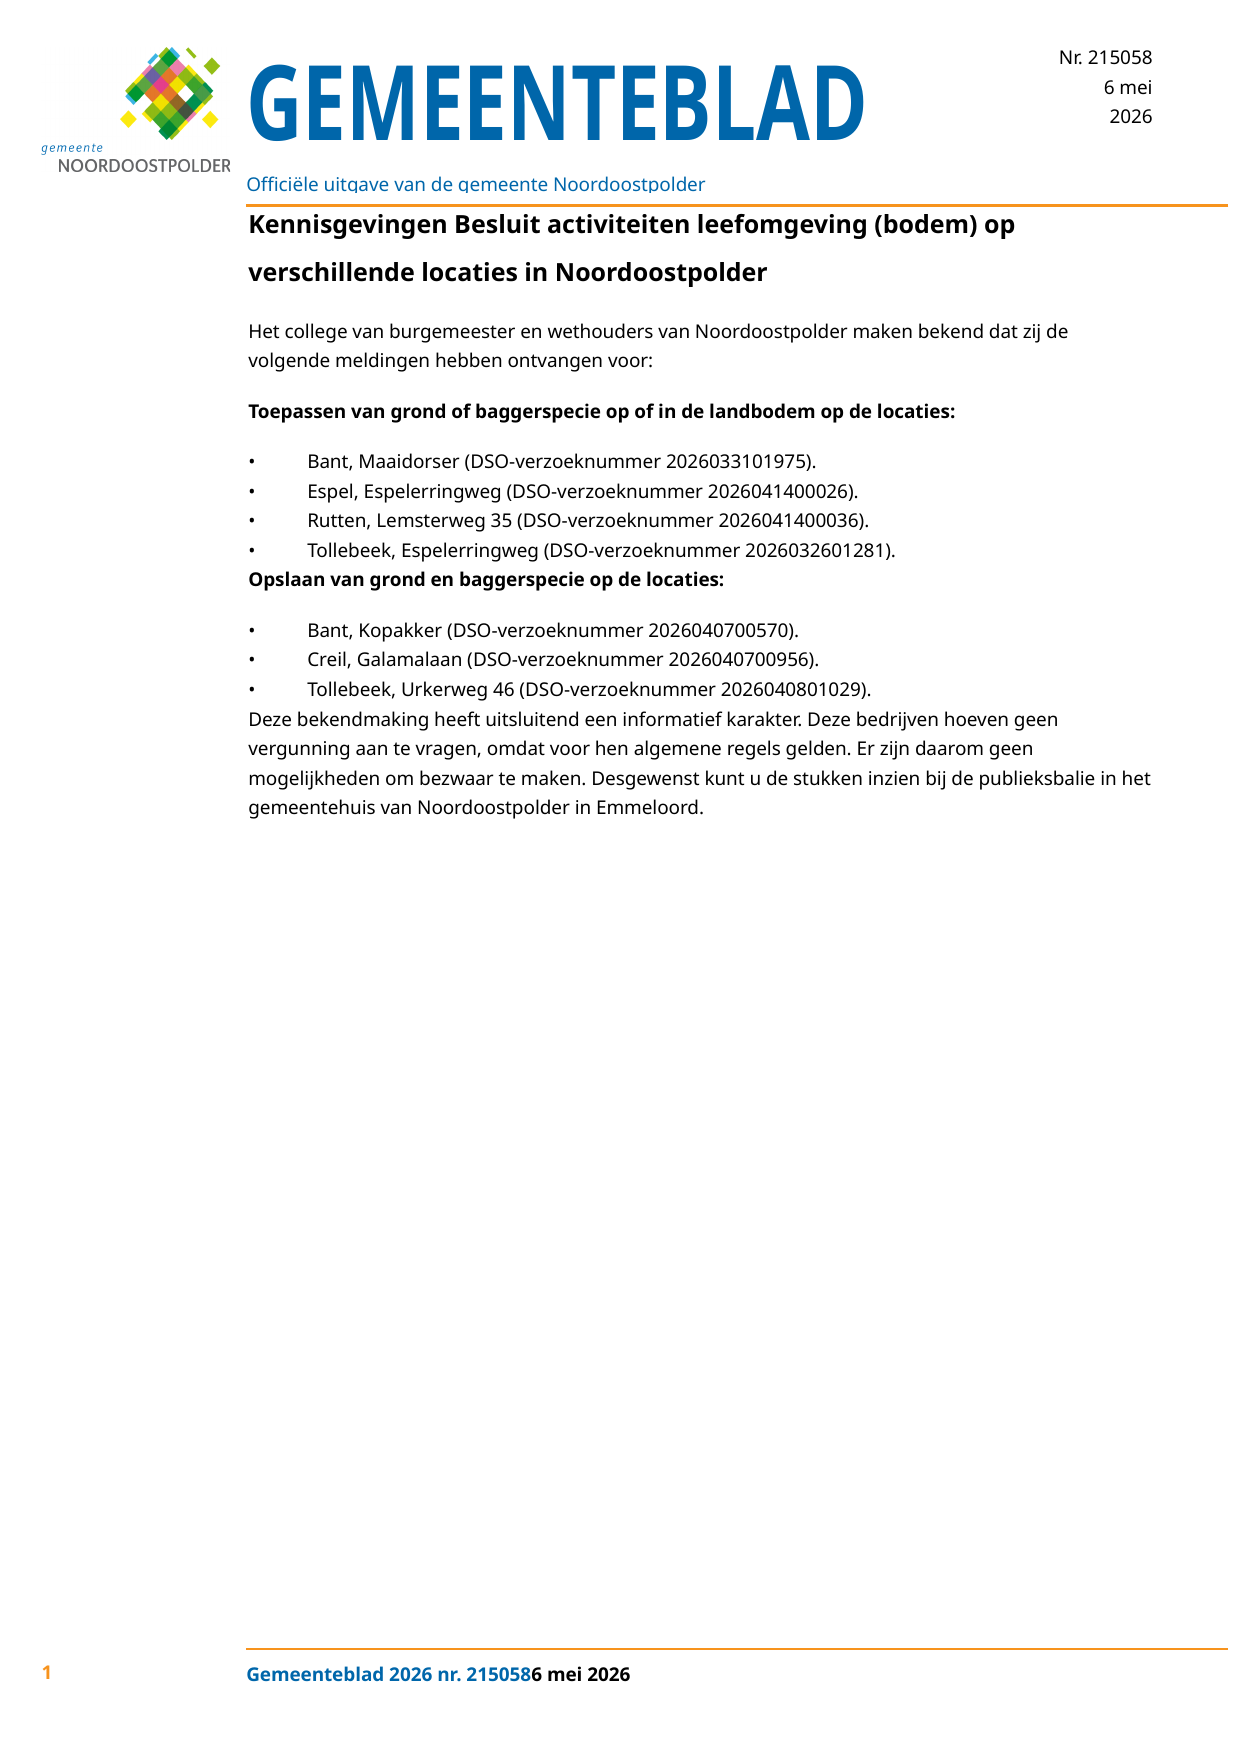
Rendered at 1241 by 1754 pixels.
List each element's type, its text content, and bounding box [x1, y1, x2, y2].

list Bant, Kopakker (DSO-verzoeknummer 2026040700570). [248, 617, 1152, 643]
picture [41, 47, 231, 172]
text Deze bekendmaking heeft uitsluitend een informatief karakter. Deze bedrijven hoeven geen vergunning aan te vragen, omdat voor hen algemene regels gelden. Er zijn daarom geen mogelijkheden om bezwaar te maken. Desgewenst kunt u de stukken inzien bij de publieksbalie in het gemeentehuis van Noordoostpolder in Emmeloord. [248, 706, 1152, 820]
text Opslaan van grond en baggerspecie op de locaties: [248, 567, 1152, 592]
list Rutten, Lemsterweg 35 (DSO-verzoeknummer 2026041400036). [248, 507, 1152, 533]
text Het college van burgemeester en wethouders van Noordoostpolder maken bekend dat zij de volgende meldingen hebben ontvangen voor: [248, 318, 1152, 373]
list Espel, Espelerringweg (DSO-verzoeknummer 2026041400026). [248, 478, 1152, 504]
text Kennisgevingen Besluit activiteiten leefomgeving (bodem) op verschillende locaties in Noordoostpolder [248, 207, 1152, 288]
list Tollebeek, Urkerweg 46 (DSO-verzoeknummer 2026040801029). [248, 676, 1152, 702]
text Toepassen van grond of baggerspecie op of in de landbodem op de locaties: [248, 398, 1152, 424]
list Bant, Maaidorser (DSO-verzoeknummer 2026033101975). [248, 448, 1152, 474]
list Tollebeek, Espelerringweg (DSO-verzoeknummer 2026032601281). [248, 537, 1152, 563]
list Creil, Galamalaan (DSO-verzoeknummer 2026040700956). [248, 647, 1152, 672]
